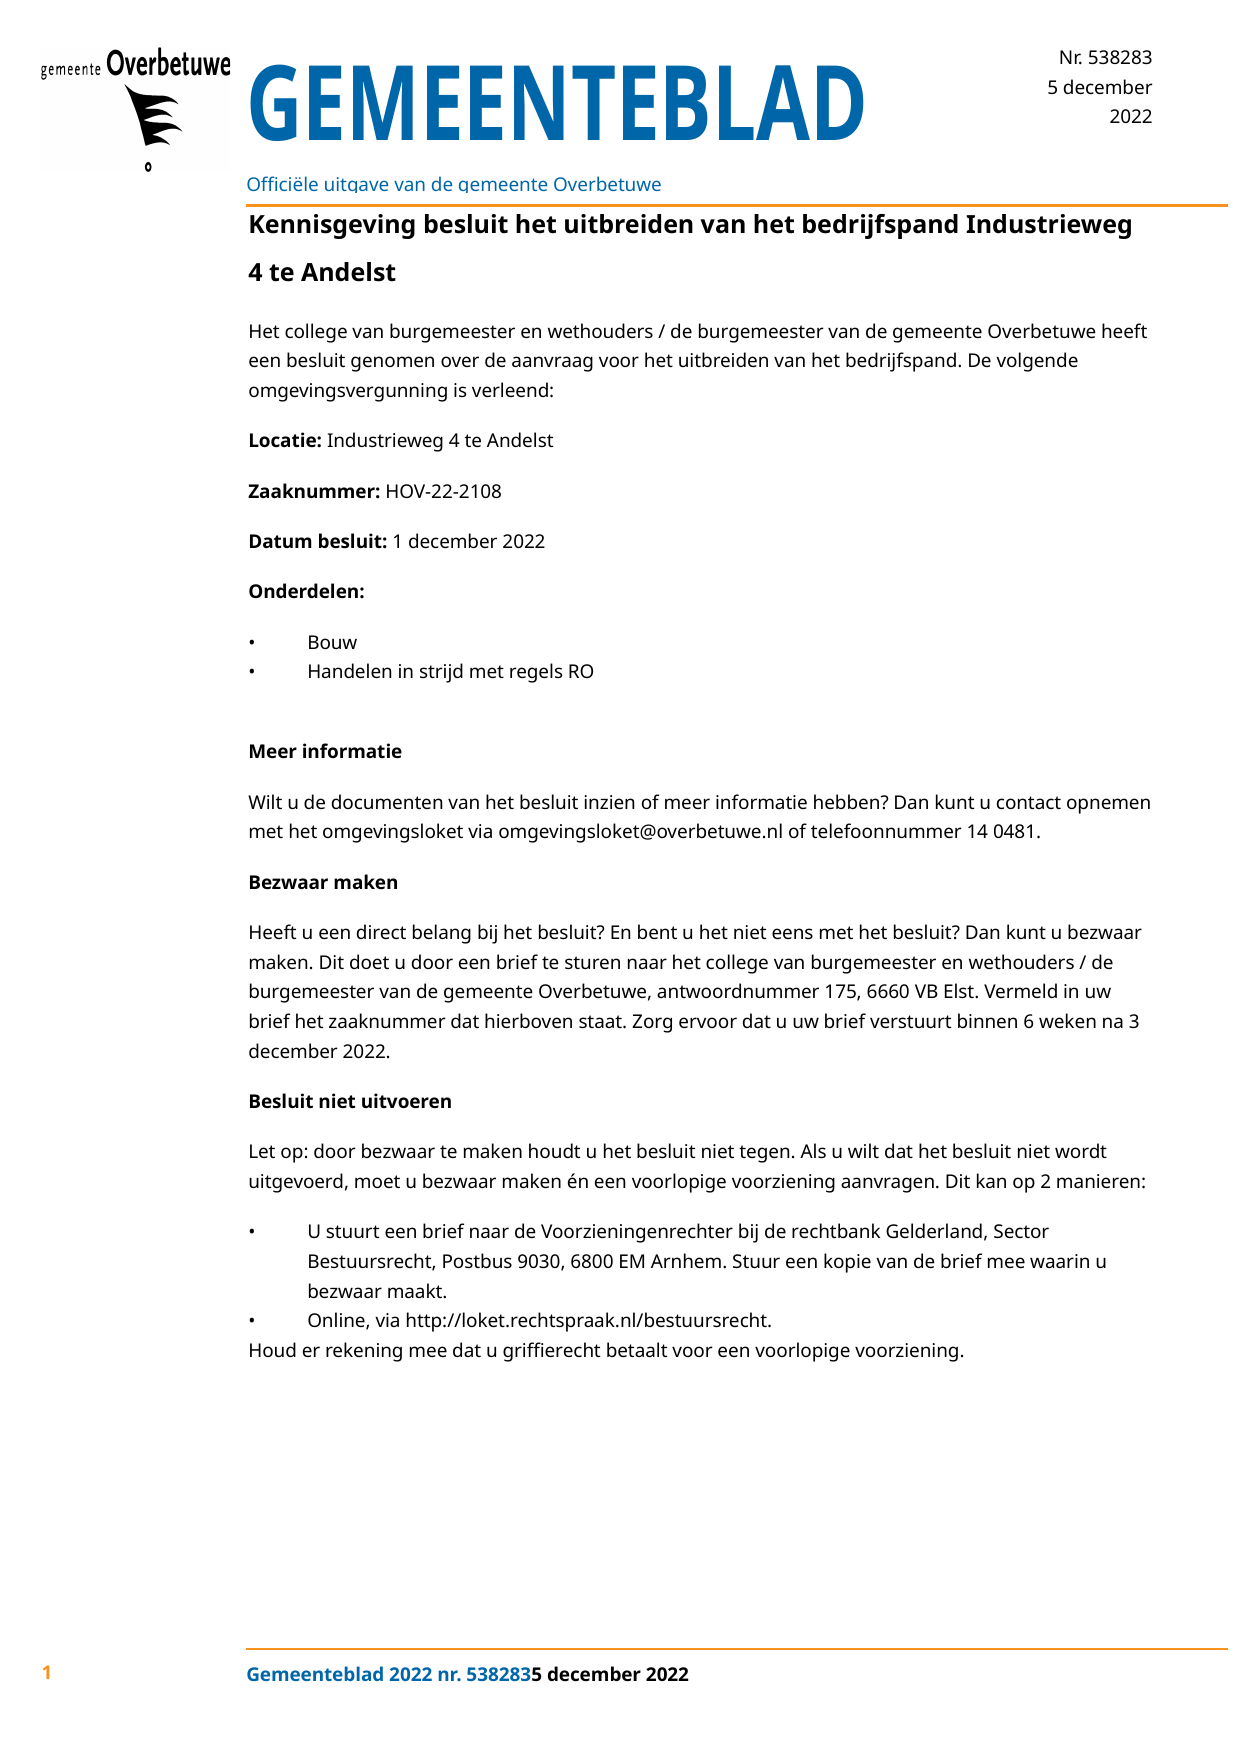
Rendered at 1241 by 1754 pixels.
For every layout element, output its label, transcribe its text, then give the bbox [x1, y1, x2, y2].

list Handelen in strijd met regels RO [248, 659, 1152, 684]
text Zaaknummer: HOV-22-2108 [248, 478, 1152, 504]
text Bezwaar maken [248, 869, 1152, 895]
text Besluit niet uitvoeren [248, 1088, 1152, 1114]
text Let op: door bezwaar te maken houdt u het besluit niet tegen. Als u wilt dat het besluit niet wordt uitgevoerd, moet u bezwaar maken én een voorlopige voorziening aanvragen. Dit kan op 2 manieren: [248, 1139, 1152, 1194]
text Houd er rekening mee dat u griffierecht betaalt voor een voorlopige voorziening. [248, 1337, 1152, 1363]
text Meer informatie [248, 739, 1152, 764]
picture [41, 47, 231, 172]
text Kennisgeving besluit het uitbreiden van het bedrijfspand Industrieweg 4 te Andelst [248, 207, 1152, 288]
text Wilt u de documenten van het besluit inzien of meer informatie hebben? Dan kunt u contact opnemen met het omgevingsloket via omgevingsloket@overbetuwe.nl of telefoonnummer 14 0481. [248, 789, 1152, 844]
text Datum besluit: 1 december 2022 [248, 528, 1152, 554]
list Bouw [248, 629, 1152, 655]
text Het college van burgemeester en wethouders / de burgemeester van de gemeente Overbetuwe heeft een besluit genomen over de aanvraag voor het uitbreiden van het bedrijfspand. De volgende omgevingsvergunning is verleend: [248, 318, 1152, 403]
list U stuurt een brief naar de Voorzieningenrechter bij de rechtbank Gelderland, Sector Bestuursrecht, Postbus 9030, 6800 EM Arnhem. Stuur een kopie van de brief mee waarin u bezwaar maakt. [248, 1219, 1152, 1304]
text Heeft u een direct belang bij het besluit? En bent u het niet eens met het besluit? Dan kunt u bezwaar maken. Dit doet u door een brief te sturen naar het college van burgemeester en wethouders / de burgemeester van de gemeente Overbetuwe, antwoordnummer 175, 6660 VB Elst. Vermeld in uw brief het zaaknummer dat hierboven staat. Zorg ervoor dat u uw brief verstuurt binnen 6 weken na 3 december 2022. [248, 919, 1152, 1064]
text Onderdelen: [248, 579, 1152, 604]
list Online, via http://loket.rechtspraak.nl/bestuursrecht. [248, 1307, 1152, 1333]
text Locatie: Industrieweg 4 te Andelst [248, 427, 1152, 453]
